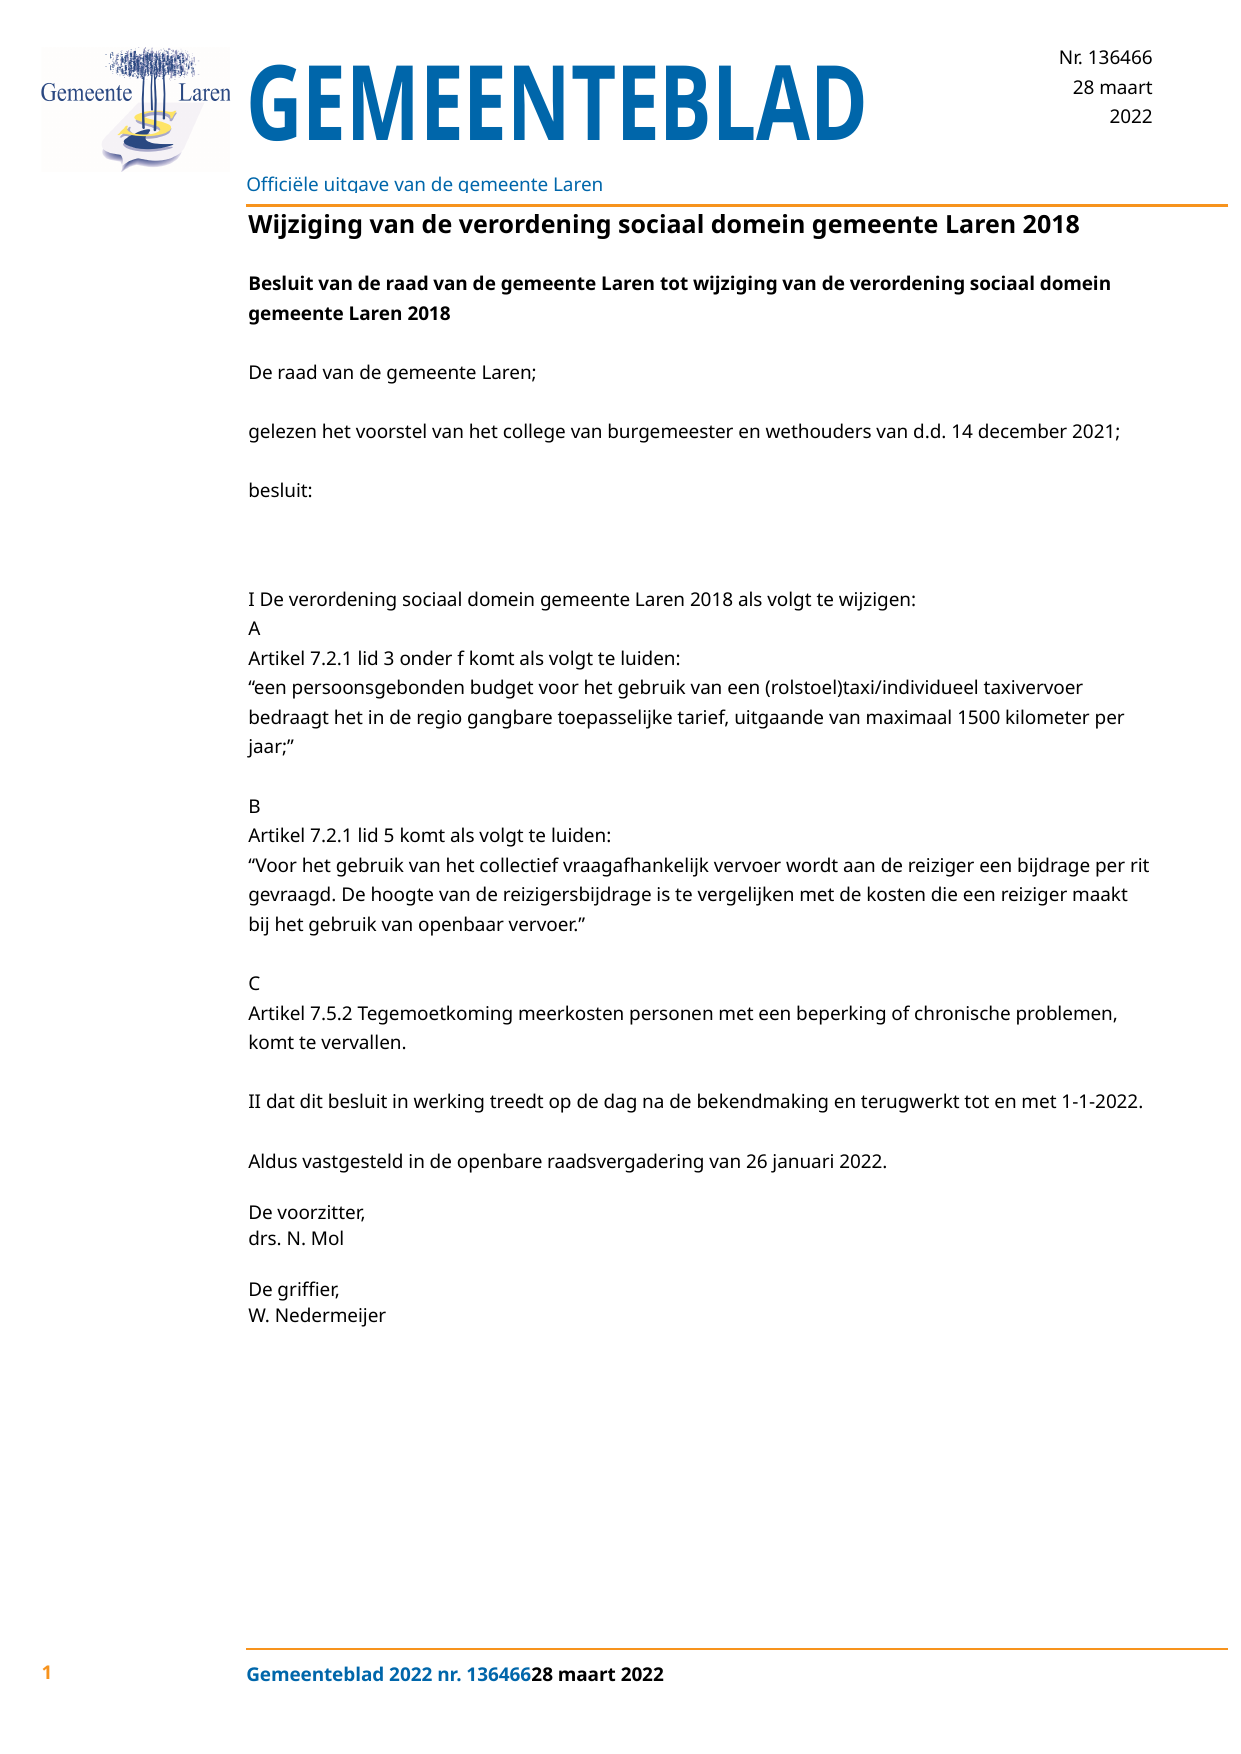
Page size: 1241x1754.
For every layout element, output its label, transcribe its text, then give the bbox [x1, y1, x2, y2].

text Artikel 7.2.1 lid 5 komt als volgt te luiden: [248, 822, 1152, 848]
picture [41, 47, 231, 172]
text Wijziging van de verordening sociaal domein gemeente Laren 2018 [248, 207, 1152, 241]
text De raad van de gemeente Laren; [248, 359, 1152, 385]
text II dat dit besluit in werking treedt op de dag na de bekendmaking en terugwerkt tot en met 1-1-2022. [248, 1089, 1152, 1114]
text “Voor het gebruik van het collectief vraagafhankelijk vervoer wordt aan de reiziger een bijdrage per rit gevraagd. De hoogte van de reizigersbijdrage is te vergelijken met de kosten die een reiziger maakt bij het gebruik van openbaar vervoer.” [248, 852, 1152, 937]
text gelezen het voorstel van het college van burgemeester en wethouders van d.d. 14 december 2021; [248, 418, 1152, 444]
text drs. N. Mol [248, 1225, 1152, 1251]
text B [248, 793, 1152, 819]
text I De verordening sociaal domein gemeente Laren 2018 als volgt te wijzigen: [248, 586, 1152, 612]
text Besluit van de raad van de gemeente Laren tot wijziging van de verordening sociaal domein gemeente Laren 2018 [248, 270, 1152, 326]
text Artikel 7.5.2 Tegemoetkoming meerkosten personen met een beperking of chronische problemen, komt te vervallen. [248, 1000, 1152, 1055]
text Artikel 7.2.1 lid 3 onder f komt als volgt te luiden: [248, 645, 1152, 671]
text Aldus vastgesteld in de openbare raadsvergadering van 26 januari 2022. [248, 1148, 1152, 1174]
text besluit: [248, 477, 1152, 503]
text A [248, 615, 1152, 641]
text W. Nedermeijer [248, 1302, 1152, 1328]
text De voorzitter, [248, 1199, 1152, 1225]
text “een persoonsgebonden budget voor het gebruik van een (rolstoel)taxi/individueel taxivervoer bedraagt het in de regio gangbare toepasselijke tarief, uitgaande van maximaal 1500 kilometer per jaar;” [248, 674, 1152, 759]
text C [248, 970, 1152, 996]
text De griffier, [248, 1277, 1152, 1302]
